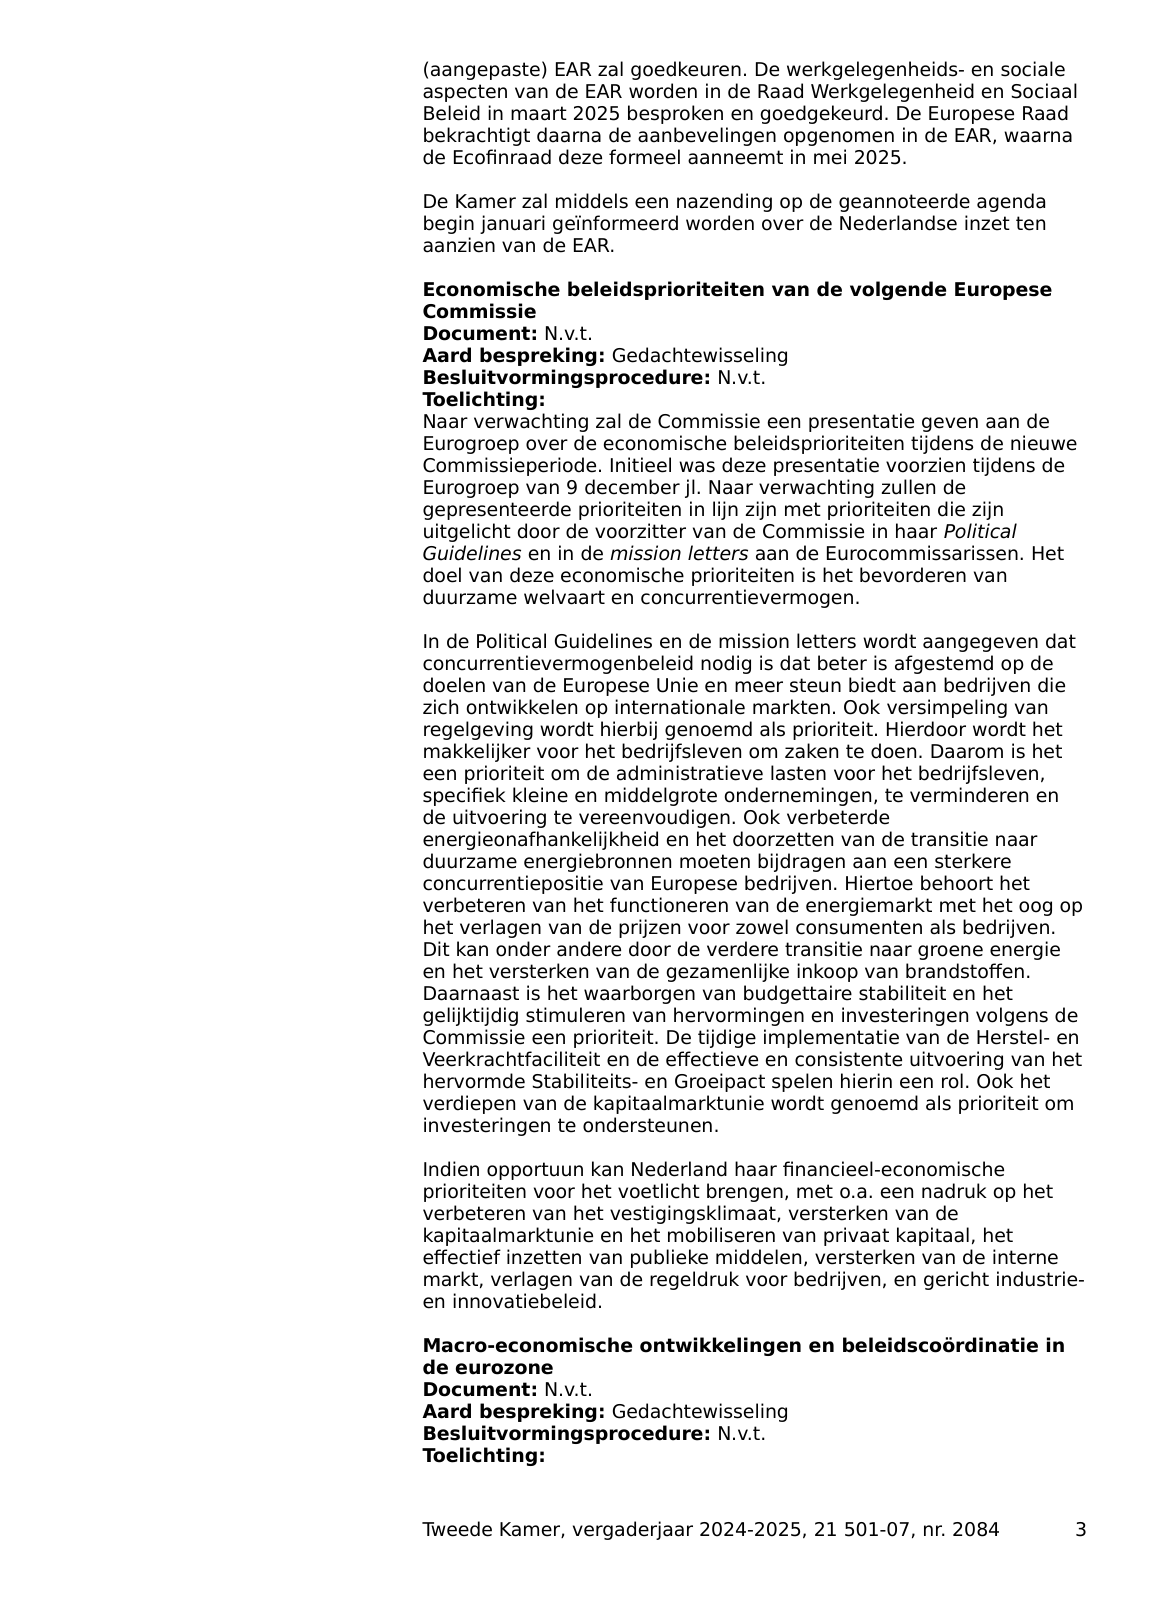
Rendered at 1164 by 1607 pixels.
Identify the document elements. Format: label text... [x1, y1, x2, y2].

text Document: N.v.t. [422, 323, 1087, 345]
text Besluitvormingsprocedure: N.v.t. [422, 1423, 1087, 1445]
text Indien opportuun kan Nederland haar financieel-economische prioriteiten voor het voetlicht brengen, met o.a. een nadruk op het verbeteren van het vestigingsklimaat, versterken van de kapitaalmarktunie en het mobiliseren van privaat kapitaal, het effectief inzetten van publieke middelen, versterken van de interne markt, verlagen van de regeldruk voor bedrijven, en gericht industrie- en innovatiebeleid. [422, 1159, 1087, 1313]
text Economische beleidsprioriteiten van de volgende Europese Commissie [422, 279, 1087, 323]
text Document: N.v.t. [422, 1379, 1087, 1401]
text Aard bespreking: Gedachtewisseling [422, 345, 1087, 367]
text De Kamer zal middels een nazending op de geannoteerde agenda begin januari geïnformeerd worden over de Nederlandse inzet ten aanzien van de EAR. [422, 191, 1087, 257]
text Toelichting: [422, 1445, 1087, 1467]
text Naar verwachting zal de Commissie een presentatie geven aan de Eurogroep over de economische beleidsprioriteiten tijdens de nieuwe Commissieperiode. Initieel was deze presentatie voorzien tijdens de Eurogroep van 9 december jl. Naar verwachting zullen de gepresenteerde prioriteiten in lijn zijn met prioriteiten die zijn uitgelicht door de voorzitter van de Commissie in haar Political Guidelines en in de mission letters aan de Eurocommissarissen. Het doel van deze economische prioriteiten is het bevorderen van duurzame welvaart en concurrentievermogen. [422, 411, 1087, 609]
text Macro-economische ontwikkelingen en beleidscoördinatie in de eurozone [422, 1335, 1087, 1379]
text Besluitvormingsprocedure: N.v.t. [422, 367, 1087, 389]
text Aard bespreking: Gedachtewisseling [422, 1401, 1087, 1423]
text Toelichting: [422, 389, 1087, 411]
text In de Political Guidelines en de mission letters wordt aangegeven dat concurrentievermogenbeleid nodig is dat beter is afgestemd op de doelen van de Europese Unie en meer steun biedt aan bedrijven die zich ontwikkelen op internationale markten. Ook versimpeling van regelgeving wordt hierbij genoemd als prioriteit. Hierdoor wordt het makkelijker voor het bedrijfsleven om zaken te doen. Daarom is het een prioriteit om de administratieve lasten voor het bedrijfsleven, specifiek kleine en middelgrote ondernemingen, te verminderen en de uitvoering te vereenvoudigen. Ook verbeterde energieonafhankelijkheid en het doorzetten van de transitie naar duurzame energiebronnen moeten bijdragen aan een sterkere concurrentiepositie van Europese bedrijven. Hiertoe behoort het verbeteren van het functioneren van de energiemarkt met het oog op het verlagen van de prijzen voor zowel consumenten als bedrijven. Dit kan onder andere door de verdere transitie naar groene energie en het versterken van de gezamenlijke inkoop van brandstoffen. Daarnaast is het waarborgen van budgettaire stabiliteit en het gelijktijdig stimuleren van hervormingen en investeringen volgens de Commissie een prioriteit. De tijdige implementatie van de Herstel- en Veerkrachtfaciliteit en de effectieve en consistente uitvoering van het hervormde Stabiliteits- en Groeipact spelen hierin een rol. Ook het verdiepen van de kapitaalmarktunie wordt genoemd als prioriteit om investeringen te ondersteunen. [422, 631, 1087, 1137]
text (aangepaste) EAR zal goedkeuren. De werkgelegenheids- en sociale aspecten van de EAR worden in de Raad Werkgelegenheid en Sociaal Beleid in maart 2025 besproken en goedgekeurd. De Europese Raad bekrachtigt daarna de aanbevelingen opgenomen in de EAR, waarna de Ecofinraad deze formeel aanneemt in mei 2025. [422, 59, 1087, 169]
